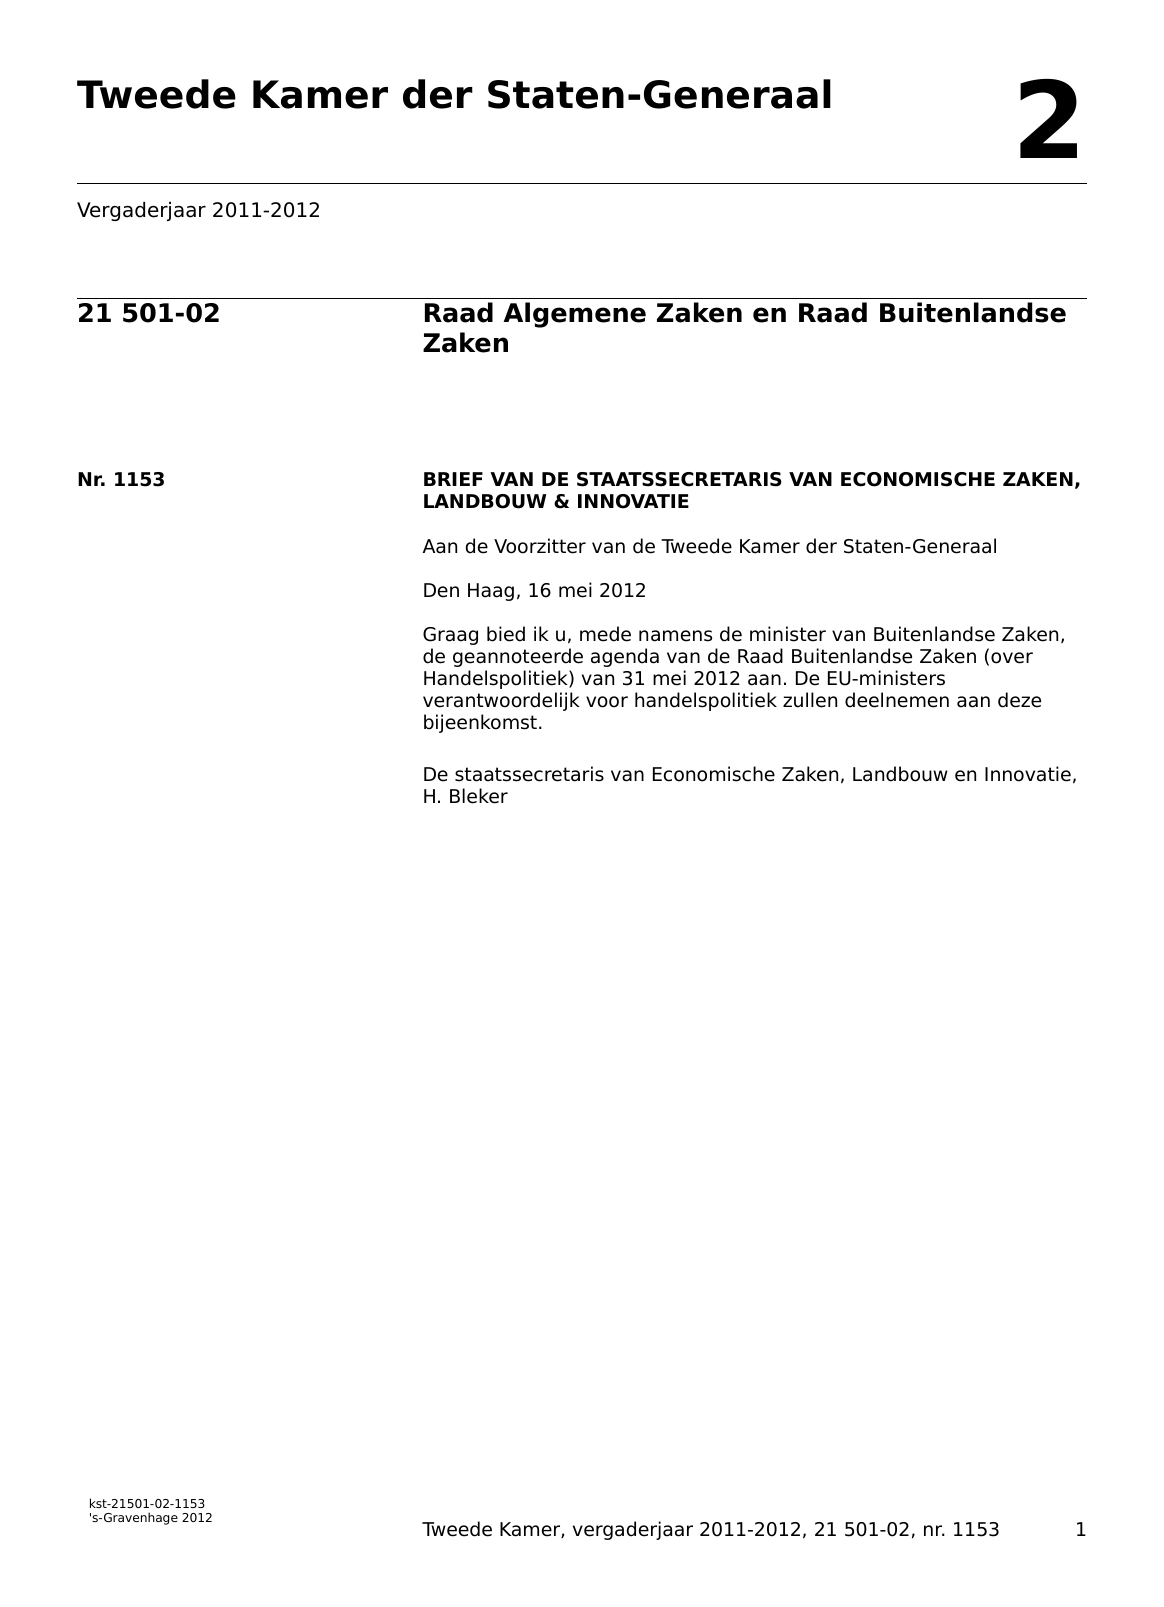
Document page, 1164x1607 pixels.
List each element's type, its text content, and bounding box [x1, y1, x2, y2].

text Aan de Voorzitter van de Tweede Kamer der Staten-Generaal [422, 536, 1087, 557]
subtitle 21 501-02 Raad Algemene Zaken en Raad Buitenlandse Zaken [77, 299, 1087, 358]
text De staatssecretaris van Economische Zaken, Landbouw en Innovatie, H. Bleker [422, 764, 1087, 808]
text kst-21501-02-1153 [88, 1497, 323, 1511]
table_cell Vergaderjaar 2011-2012 [77, 184, 1087, 298]
text Den Haag, 16 mei 2012 [422, 580, 1087, 602]
text Graag bied ik u, mede namens de minister van Buitenlandse Zaken, de geannoteerde agenda van de Raad Buitenlandse Zaken (over Handelspolitiek) van 31 mei 2012 aan. De EU-ministers verantwoordelijk voor handelspolitiek zullen deelnemen aan deze bijeenkomst. [422, 624, 1087, 734]
subtitle Nr. 1153 BRIEF VAN DE STAATSSECRETARIS VAN ECONOMISCHE ZAKEN, LANDBOUW & INNOVATIE [77, 469, 1087, 513]
text 's-Gravenhage 2012 [88, 1511, 323, 1525]
table_header 2 [886, 59, 1087, 183]
table_header Tweede Kamer der Staten-Generaal [77, 59, 886, 183]
